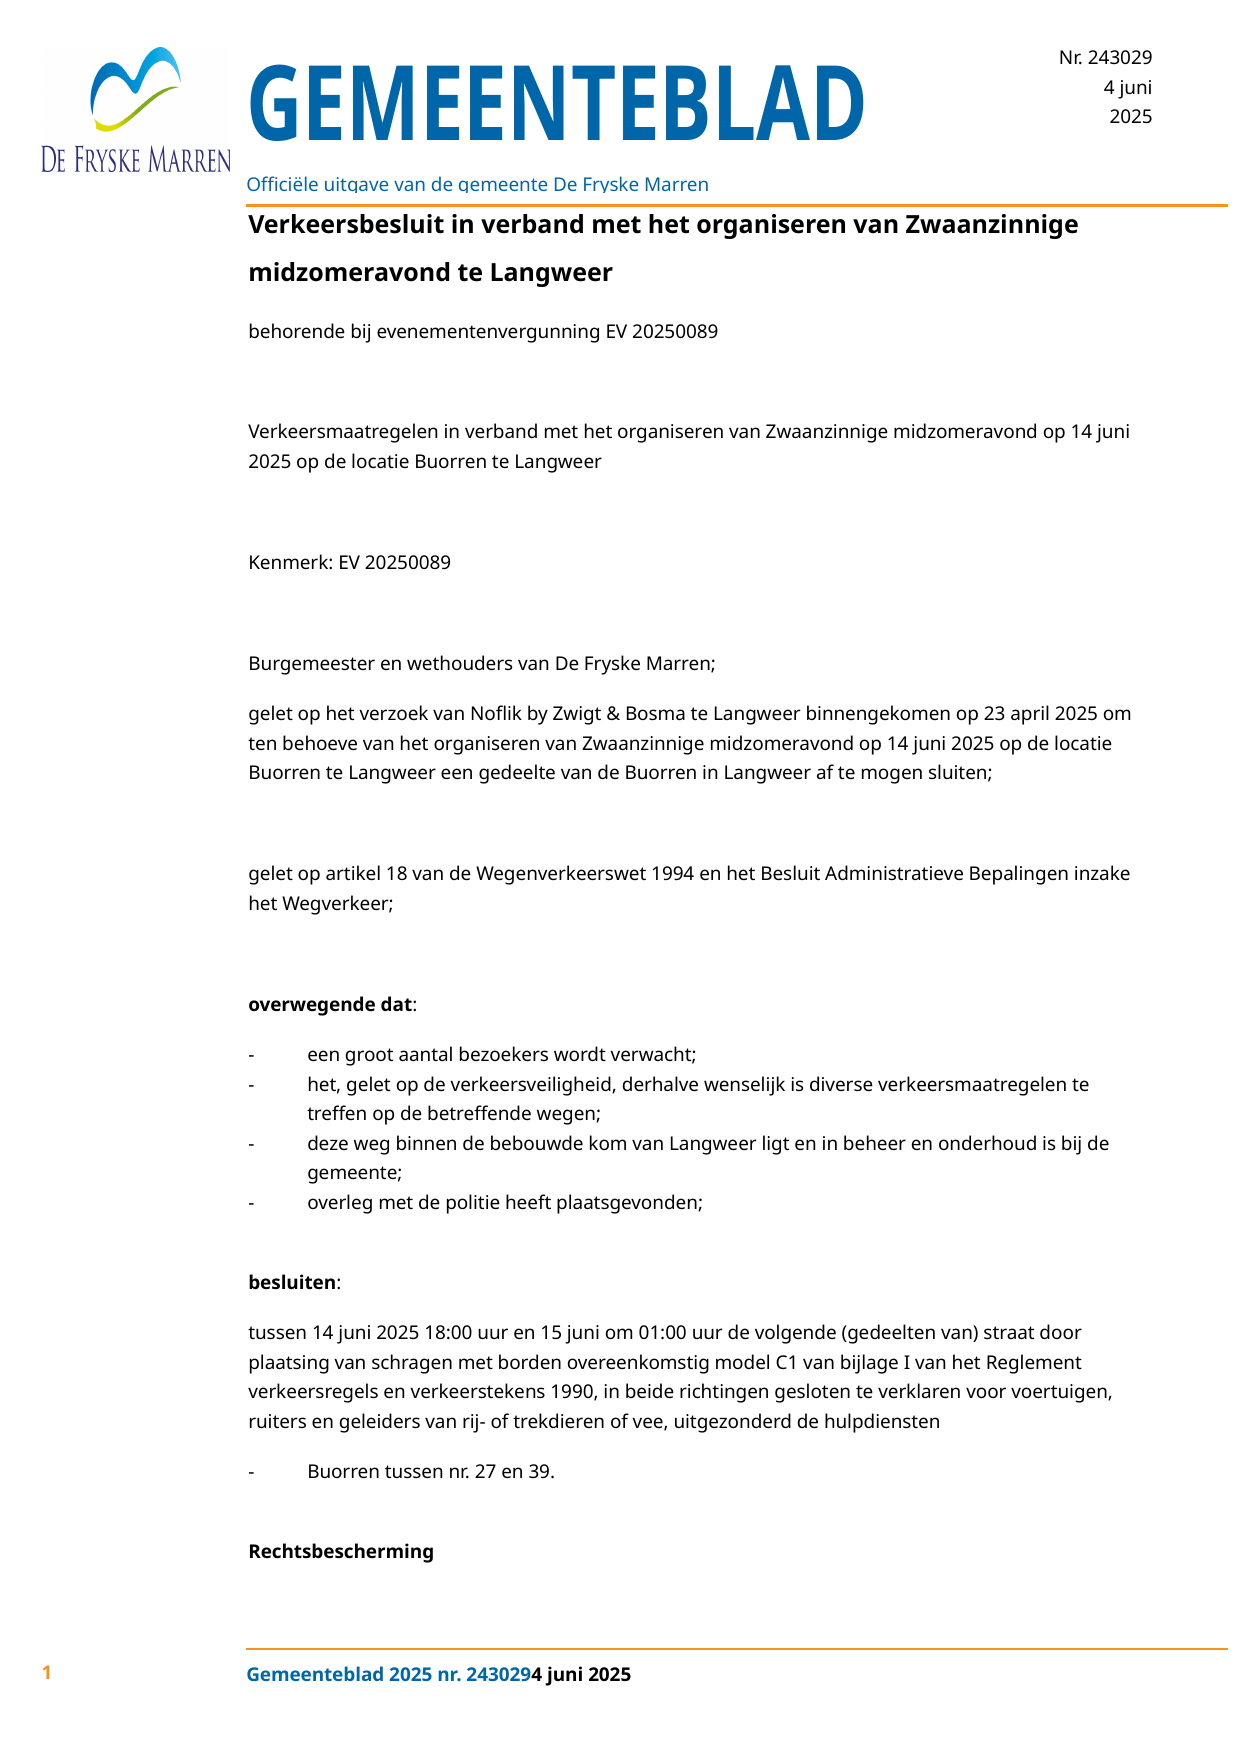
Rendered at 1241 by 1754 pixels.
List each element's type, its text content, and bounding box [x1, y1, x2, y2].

text gelet op artikel 18 van de Wegenverkeerswet 1994 en het Besluit Administratieve Bepalingen inzake het Wegverkeer; [248, 860, 1152, 916]
text Verkeersmaatregelen in verband met het organiseren van Zwaanzinnige midzomeravond op 14 juni 2025 op de locatie Buorren te Langweer [248, 419, 1152, 474]
text Burgemeester en wethouders van De Fryske Marren; [248, 650, 1152, 676]
list Buorren tussen nr. 27 en 39. [248, 1459, 1152, 1484]
list overleg met de politie heeft plaatsgevonden; [248, 1189, 1152, 1215]
picture [41, 47, 231, 172]
text overwegende dat: [248, 991, 1152, 1017]
text Kenmerk: EV 20250089 [248, 549, 1152, 575]
text tussen 14 juni 2025 18:00 uur en 15 juni om 01:00 uur de volgende (gedeelten van) straat door plaatsing van schragen met borden overeenkomstig model C1 van bijlage I van het Reglement verkeersregels en verkeerstekens 1990, in beide richtingen gesloten te verklaren voor voertuigen, ruiters en geleiders van rij- of trekdieren of vee, uitgezonderd de hulpdiensten [248, 1319, 1152, 1434]
list deze weg binnen de bebouwde kom van Langweer ligt en in beheer en onderhoud is bij de gemeente; [248, 1130, 1152, 1185]
list het, gelet op de verkeersveiligheid, derhalve wenselijk is diverse verkeersmaatregelen te treffen op de betreffende wegen; [248, 1071, 1152, 1126]
list een groot aantal bezoekers wordt verwacht; [248, 1041, 1152, 1067]
text besluiten: [248, 1269, 1152, 1295]
text Verkeersbesluit in verband met het organiseren van Zwaanzinnige midzomeravond te Langweer [248, 207, 1152, 288]
text behorende bij evenementenvergunning EV 20250089 [248, 318, 1152, 344]
text Rechtsbescherming [248, 1539, 1152, 1564]
text gelet op het verzoek van Noflik by Zwigt & Bosma te Langweer binnengekomen op 23 april 2025 om ten behoeve van het organiseren van Zwaanzinnige midzomeravond op 14 juni 2025 op de locatie Buorren te Langweer een gedeelte van de Buorren in Langweer af te mogen sluiten; [248, 700, 1152, 785]
